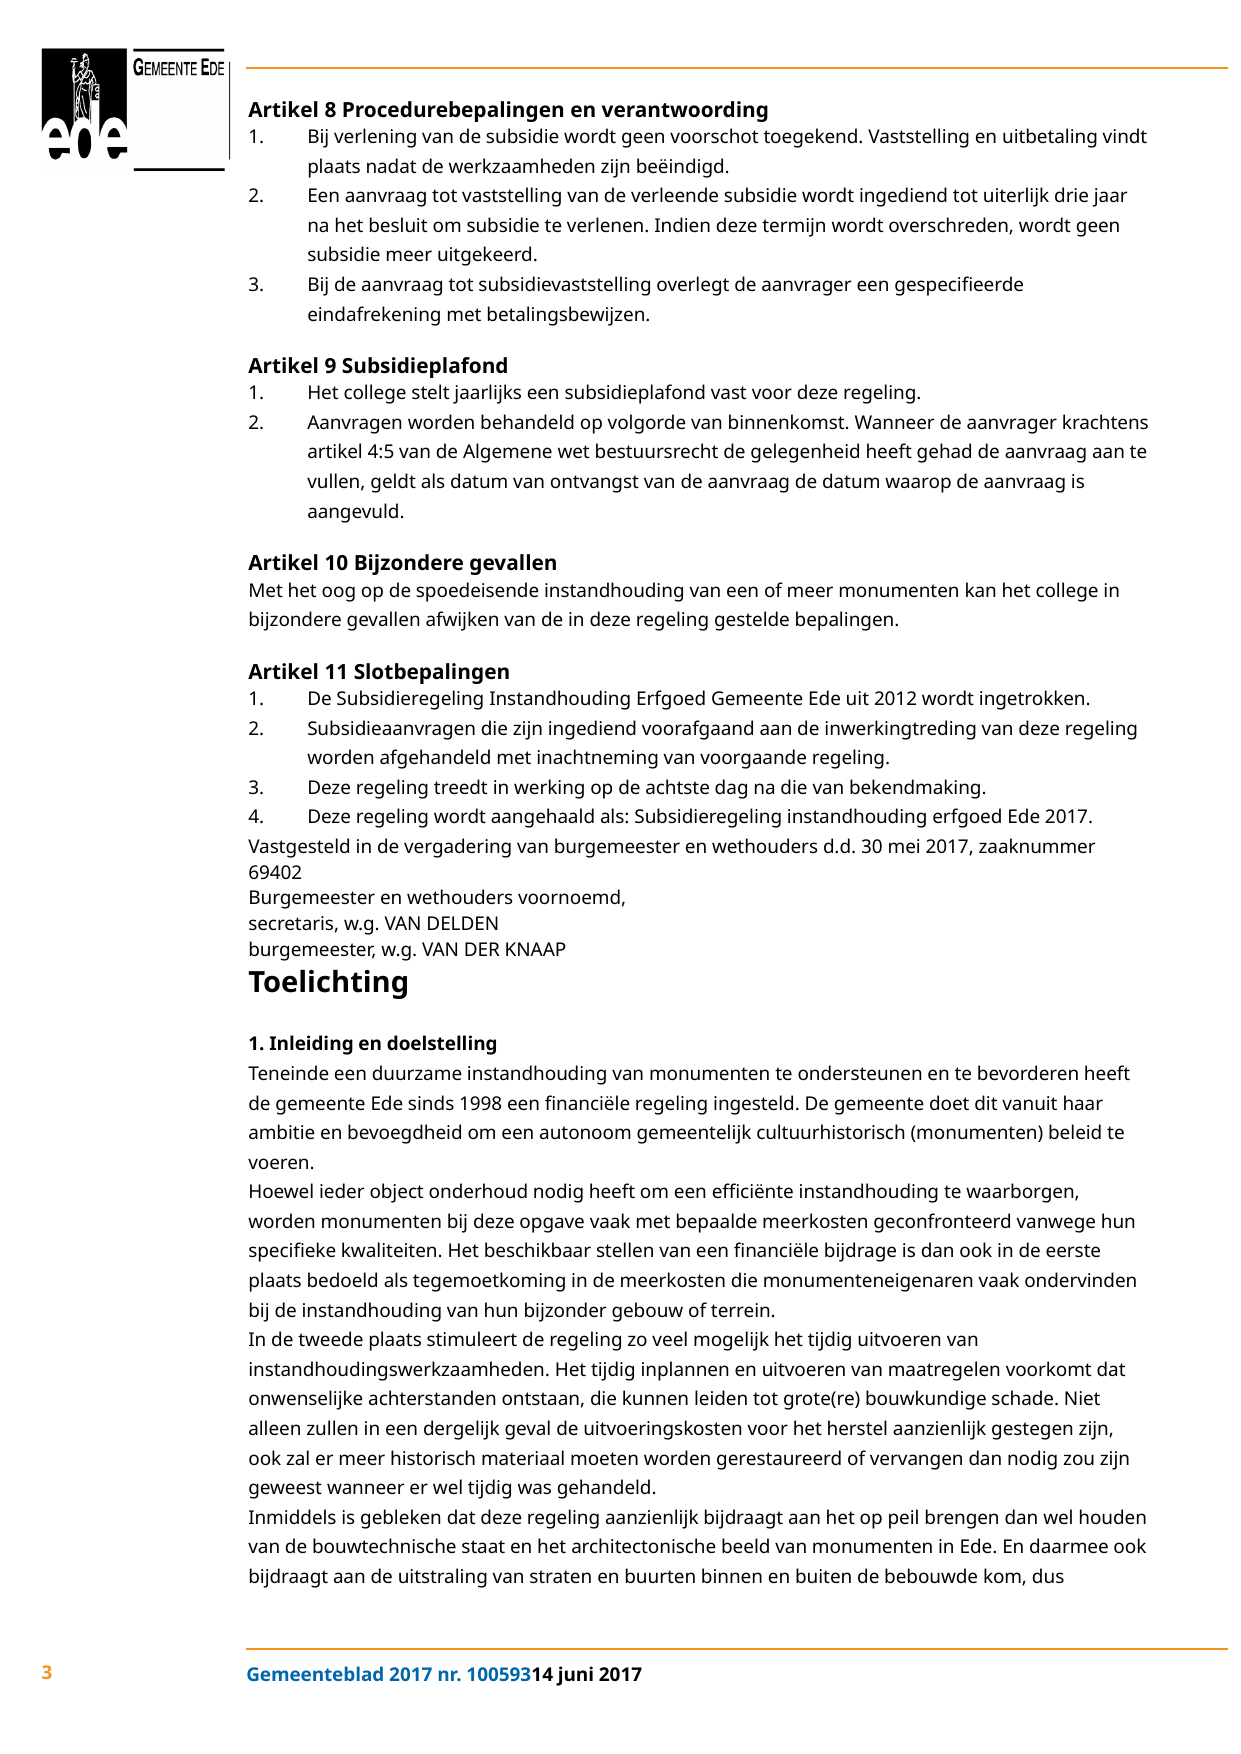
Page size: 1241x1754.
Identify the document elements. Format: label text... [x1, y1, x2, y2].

list Bij verlening van de subsidie wordt geen voorschot toegekend. Vaststelling en uitbetaling vindt plaats nadat de werkzaamheden zijn beëindigd. [248, 123, 1152, 178]
text In de tweede plaats stimuleert de regeling zo veel mogelijk het tijdig uitvoeren van instandhoudingswerkzaamheden. Het tijdig inplannen en uitvoeren van maatregelen voorkomt dat onwenselijke achterstanden ontstaan, die kunnen leiden tot grote(re) bouwkundige schade. Niet alleen zullen in een dergelijk geval de uitvoeringskosten voor het herstel aanzienlijk gestegen zijn, ook zal er meer historisch materiaal moeten worden gerestaureerd of vervangen dan nodig zou zijn geweest wanneer er wel tijdig was gehandeld. [248, 1326, 1152, 1500]
list Bij de aanvraag tot subsidievaststelling overlegt de aanvrager een gespecifieerde eindafrekening met betalingsbewijzen. [248, 271, 1152, 326]
text Inmiddels is gebleken dat deze regeling aanzienlijk bijdraagt aan het op peil brengen dan wel houden van de bouwtechnische staat en het architectonische beeld van monumenten in Ede. En daarmee ook bijdraagt aan de uitstraling van straten en buurten binnen en buiten de bebouwde kom, dus [248, 1504, 1152, 1589]
text Hoewel ieder object onderhoud nodig heeft om een efficiënte instandhouding te waarborgen, worden monumenten bij deze opgave vaak met bepaalde meerkosten geconfronteerd vanwege hun specifieke kwaliteiten. Het beschikbaar stellen van een financiële bijdrage is dan ook in de eerste plaats bedoeld als tegemoetkoming in de meerkosten die monumenteneigenaren vaak ondervinden bij de instandhouding van hun bijzonder gebouw of terrein. [248, 1178, 1152, 1323]
picture [41, 47, 231, 172]
list Het college stelt jaarlijks een subsidieplafond vast voor deze regeling. [248, 379, 1152, 405]
text Teneinde een duurzame instandhouding van monumenten te ondersteunen en te bevorderen heeft de gemeente Ede sinds 1998 een financiële regeling ingesteld. De gemeente doet dit vanuit haar ambitie en bevoegdheid om een autonoom gemeentelijk cultuurhistorisch (monumenten) beleid te voeren. [248, 1060, 1152, 1175]
list Deze regeling wordt aangehaald als: Subsidieregeling instandhouding erfgoed Ede 2017. [248, 803, 1152, 829]
text Artikel 11 Slotbepalingen [248, 657, 1152, 685]
list Subsidieaanvragen die zijn ingediend voorafgaand aan de inwerkingtreding van deze regeling worden afgehandeld met inachtneming van voorgaande regeling. [248, 715, 1152, 770]
text 1. Inleiding en doelstelling [248, 1031, 1152, 1056]
text Artikel 10 Bijzondere gevallen [248, 548, 1152, 577]
text Artikel 8 Procedurebepalingen en verantwoording [248, 95, 1152, 123]
text Met het oog op de spoedeisende instandhouding van een of meer monumenten kan het college in bijzondere gevallen afwijken van de in deze regeling gestelde bepalingen. [248, 577, 1152, 632]
text Vastgesteld in de vergadering van burgemeester en wethouders d.d. 30 mei 2017, zaaknummer 69402 [248, 833, 1152, 884]
text Toelichting [248, 962, 1152, 1001]
list De Subsidieregeling Instandhouding Erfgoed Gemeente Ede uit 2012 wordt ingetrokken. [248, 685, 1152, 711]
text Artikel 9 Subsidieplafond [248, 351, 1152, 379]
list Aanvragen worden behandeld op volgorde van binnenkomst. Wanneer de aanvrager krachtens artikel 4:5 van de Algemene wet bestuursrecht de gelegenheid heeft gehad de aanvraag aan te vullen, geldt als datum van ontvangst van de aanvraag de datum waarop de aanvraag is aangevuld. [248, 409, 1152, 524]
list Deze regeling treedt in werking op de achtste dag na die van bekendmaking. [248, 774, 1152, 800]
list Een aanvraag tot vaststelling van de verleende subsidie wordt ingediend tot uiterlijk drie jaar na het besluit om subsidie te verlenen. Indien deze termijn wordt overschreden, wordt geen subsidie meer uitgekeerd. [248, 182, 1152, 267]
text Burgemeester en wethouders voornoemd, [248, 884, 1152, 910]
text secretaris, w.g. VAN DELDEN [248, 910, 1152, 936]
text burgemeester, w.g. VAN DER KNAAP [248, 936, 1152, 962]
